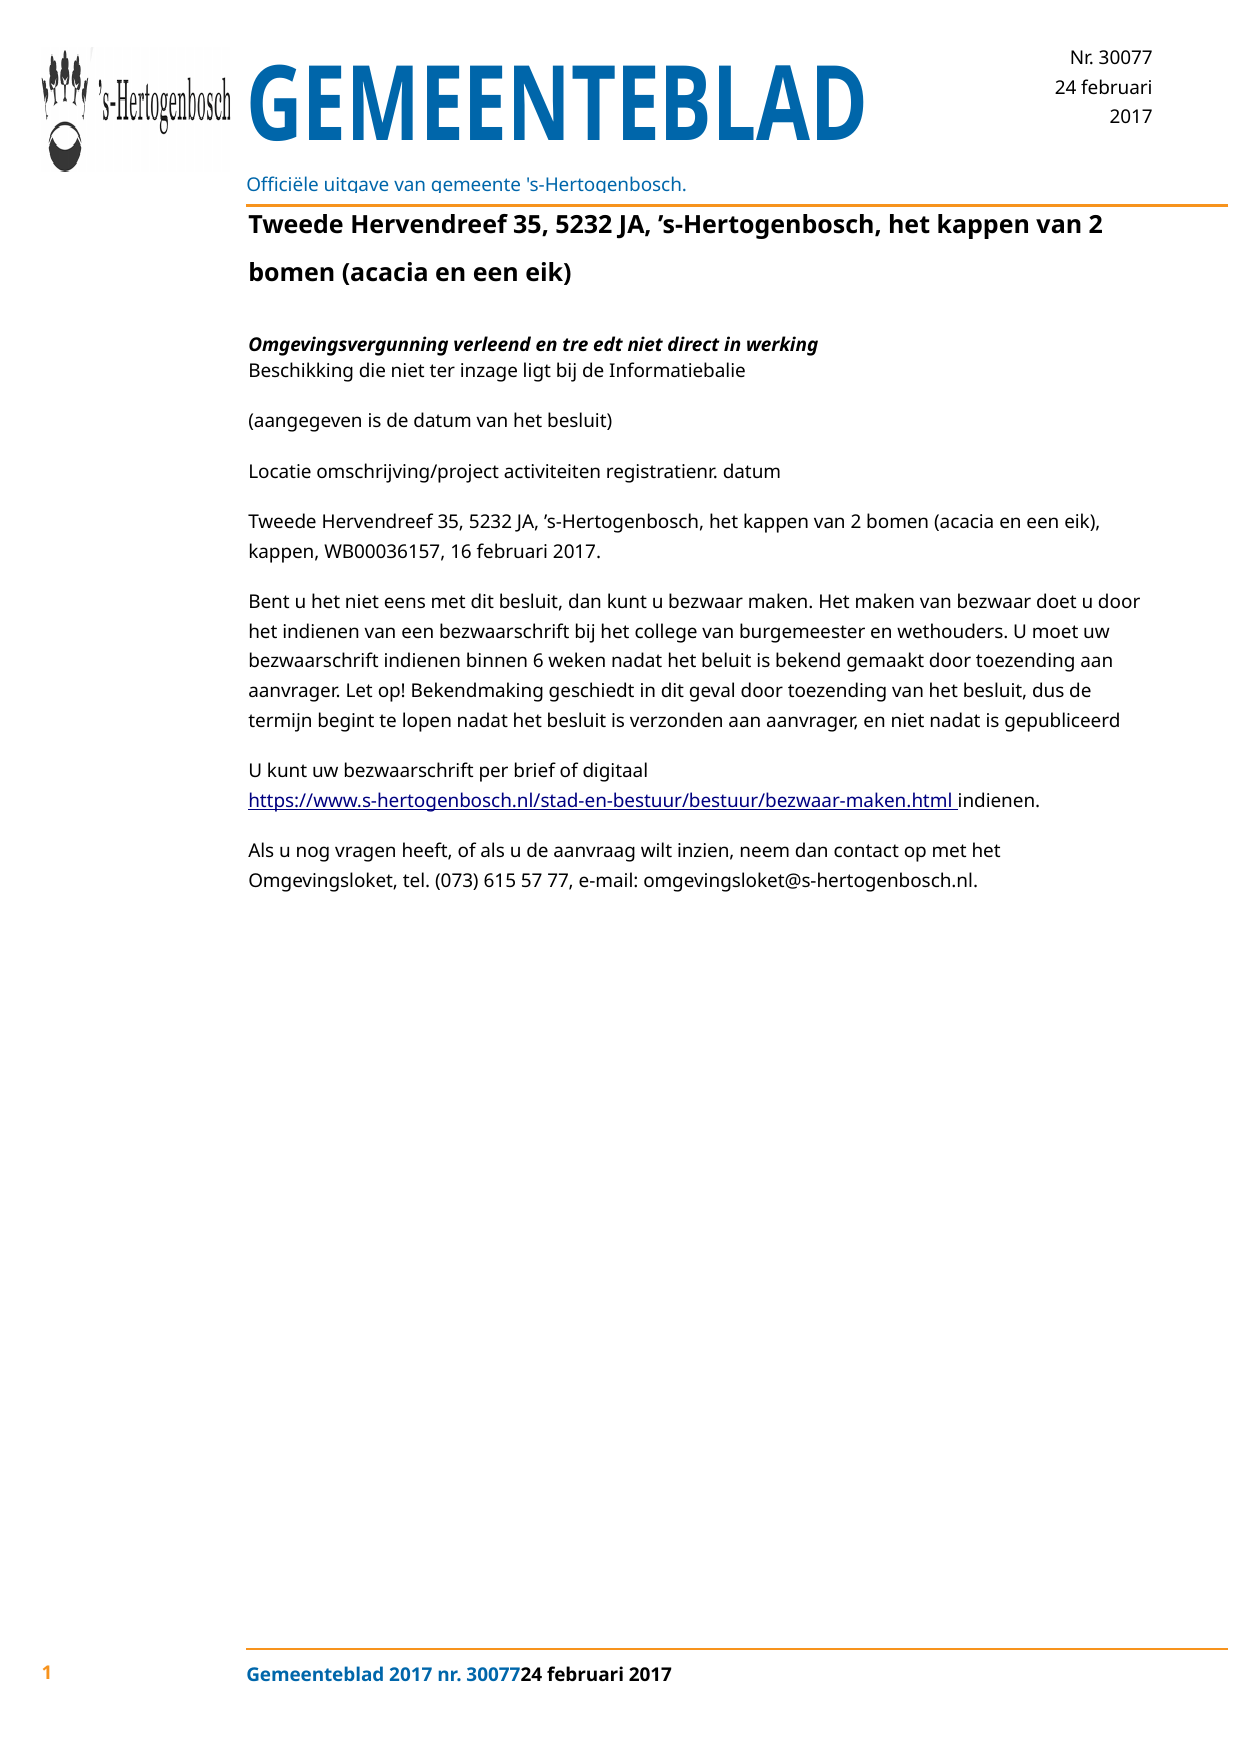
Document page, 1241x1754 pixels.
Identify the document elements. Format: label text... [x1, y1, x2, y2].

text Bent u het niet eens met dit besluit, dan kunt u bezwaar maken. Het maken van bezwaar doet u door het indienen van een bezwaarschrift bij het college van burgemeester en wethouders. U moet uw bezwaarschrift indienen binnen 6 weken nadat het beluit is bekend gemaakt door toezending aan aanvrager. Let op! Bekendmaking geschiedt in dit geval door toezending van het besluit, dus de termijn begint te lopen nadat het besluit is verzonden aan aanvrager, en niet nadat is gepubliceerd [248, 588, 1152, 732]
text (aangegeven is de datum van het besluit) [248, 408, 1152, 433]
text Tweede Hervendreef 35, 5232 JA, ’s-Hertogenbosch, het kappen van 2 bomen (acacia en een eik) [248, 207, 1152, 288]
text Omgevingsvergunning verleend en tre edt niet direct in werking [248, 331, 1152, 357]
picture [41, 47, 231, 172]
text Beschikking die niet ter inzage ligt bij de Informatiebalie [248, 357, 1152, 383]
text Locatie omschrijving/project activiteiten registratienr. datum [248, 458, 1152, 484]
text U kunt uw bezwaarschrift per brief of digitaal https://www.s-hertogenbosch.nl/stad-en-bestuur/bestuur/bezwaar-maken.html indienen. [248, 757, 1152, 812]
text Als u nog vragen heeft, of als u de aanvraag wilt inzien, neem dan contact op met het Omgevingsloket, tel. (073) 615 57 77, e-mail: omgevingsloket@s-hertogenbosch.nl. [248, 837, 1152, 892]
text Tweede Hervendreef 35, 5232 JA, ’s-Hertogenbosch, het kappen van 2 bomen (acacia en een eik), kappen, WB00036157, 16 februari 2017. [248, 508, 1152, 564]
